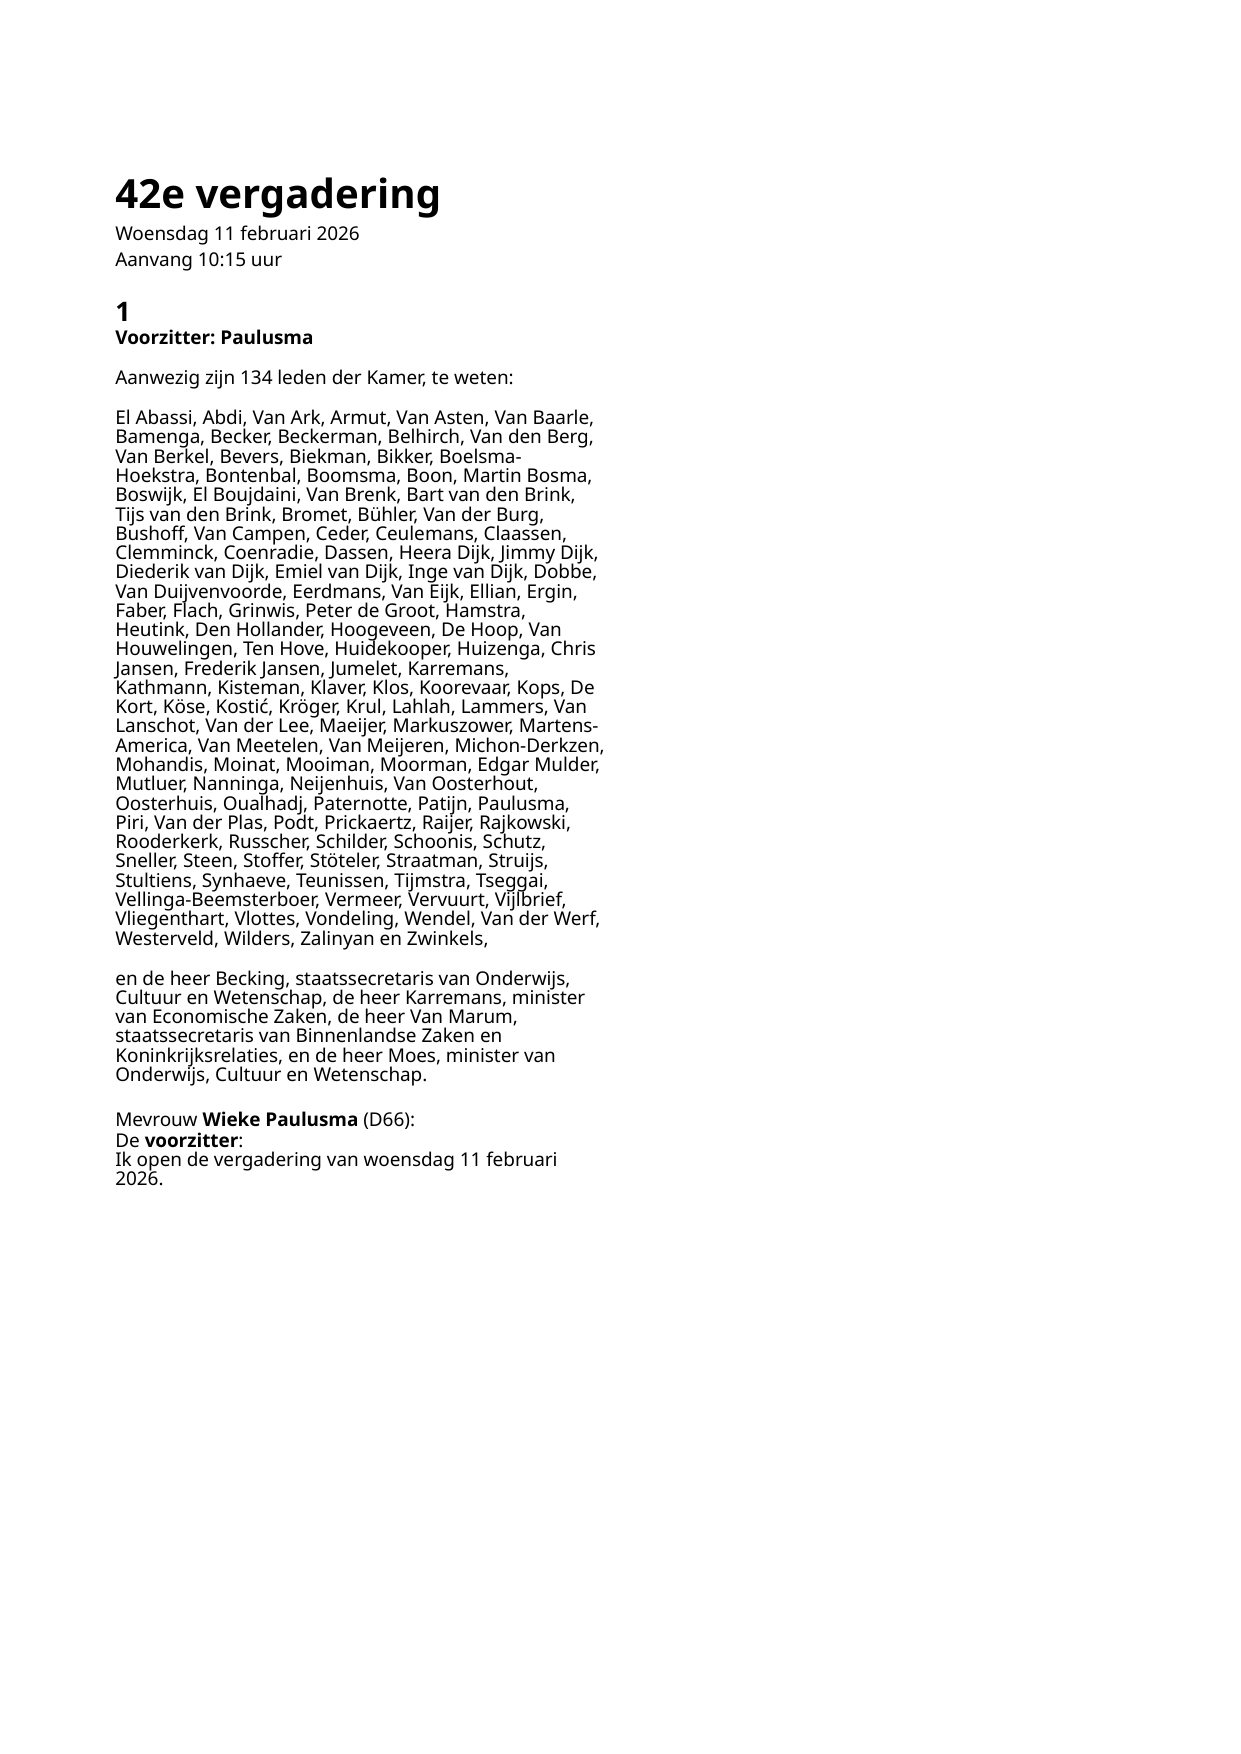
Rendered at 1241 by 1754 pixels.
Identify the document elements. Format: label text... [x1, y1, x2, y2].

text Woensdag 11 februari 2026 [115, 220, 605, 246]
text Aanwezig zijn 134 leden der Kamer, te weten: [115, 369, 605, 388]
text Aanvang 10:15 uur [115, 246, 605, 272]
text en de heer Becking, staatssecretaris van Onderwijs, Cultuur en Wetenschap, de heer Karremans, minister van Economische Zaken, de heer Van Marum, staatssecretaris van Binnenlandse Zaken en Koninkrijksrelaties, en de heer Moes, minister van Onderwijs, Cultuur en Wetenschap. [115, 969, 605, 1085]
text 1 [115, 292, 605, 329]
text Mevrouw Wieke Paulusma (D66): [115, 1106, 605, 1132]
text 42e vergadering [115, 165, 605, 220]
text De voorzitter: [115, 1132, 605, 1151]
text El Abassi, Abdi, Van Ark, Armut, Van Asten, Van Baarle, Bamenga, Becker, Beckerman, Belhirch, Van den Berg, Van Berkel, Bevers, Biekman, Bikker, Boelsma-Hoekstra, Bontenbal, Boomsma, Boon, Martin Bosma, Boswijk, El Boujdaini, Van Brenk, Bart van den Brink, Tijs van den Brink, Bromet, Bühler, Van der Burg, Bushoff, Van Campen, Ceder, Ceulemans, Claassen, Clemminck, Coenradie, Dassen, Heera Dijk, Jimmy Dijk, Diederik van Dijk, Emiel van Dijk, Inge van Dijk, Dobbe, Van Duijvenvoorde, Eerdmans, Van Eijk, Ellian, Ergin, Faber, Flach, Grinwis, Peter de Groot, Hamstra, Heutink, Den Hollander, Hoogeveen, De Hoop, Van Houwelingen, Ten Hove, Huidekooper, Huizenga, Chris Jansen, Frederik Jansen, Jumelet, Karremans, Kathmann, Kisteman, Klaver, Klos, Koorevaar, Kops, De Kort, Köse, Kostić, Kröger, Krul, Lahlah, Lammers, Van Lanschot, Van der Lee, Maeijer, Markuszower, Martens-America, Van Meetelen, Van Meijeren, Michon-Derkzen, Mohandis, Moinat, Mooiman, Moorman, Edgar Mulder, Mutluer, Nanninga, Neijenhuis, Van Oosterhout, Oosterhuis, Oualhadj, Paternotte, Patijn, Paulusma, Piri, Van der Plas, Podt, Prickaertz, Raijer, Rajkowski, Rooderkerk, Russcher, Schilder, Schoonis, Schutz, Sneller, Steen, Stoffer, Stöteler, Straatman, Struijs, Stultiens, Synhaeve, Teunissen, Tijmstra, Tseggai, Vellinga-Beemsterboer, Vermeer, Vervuurt, Vijlbrief, Vliegenthart, Vlottes, Vondeling, Wendel, Van der Werf, Westerveld, Wilders, Zalinyan en Zwinkels, [115, 409, 605, 949]
text Voorzitter: Paulusma [115, 329, 605, 348]
text Ik open de vergadering van woensdag 11 februari 2026. [115, 1151, 605, 1189]
